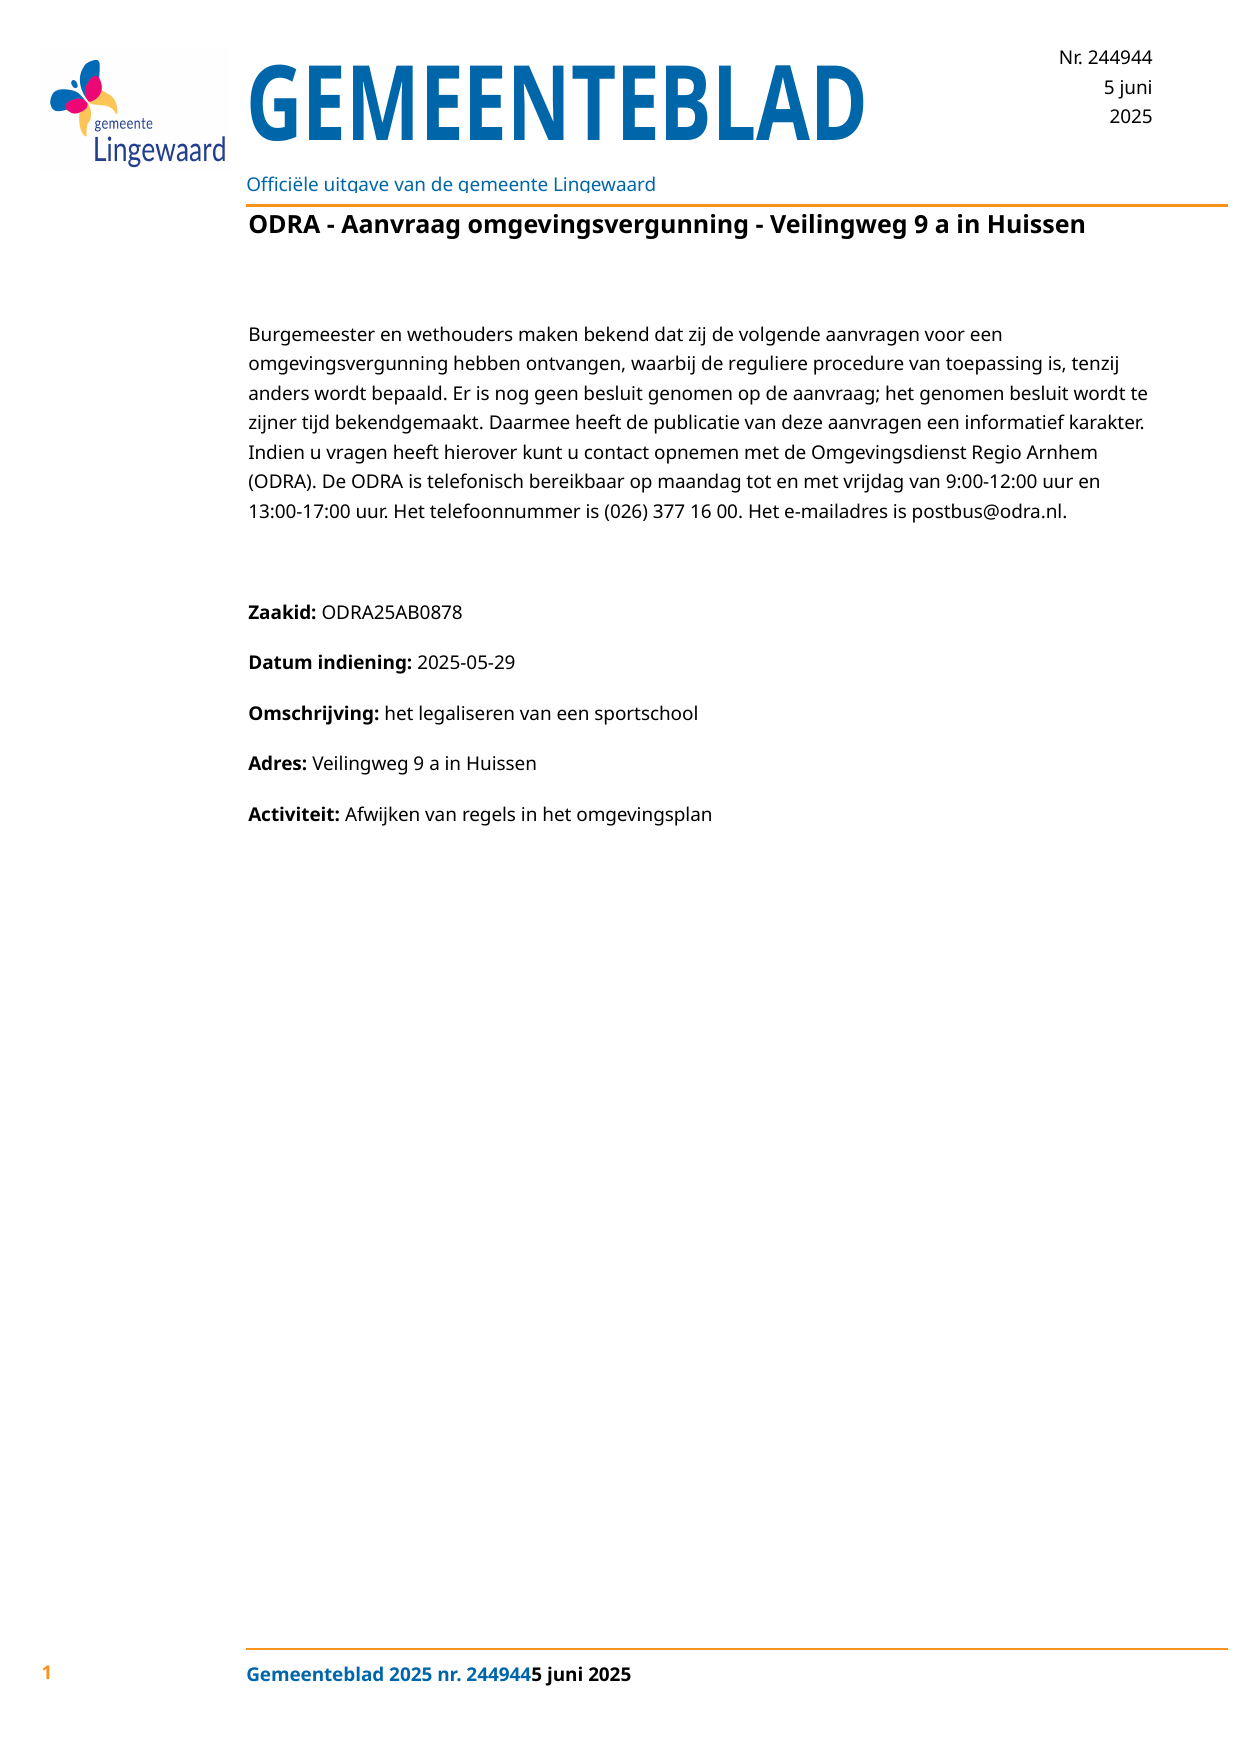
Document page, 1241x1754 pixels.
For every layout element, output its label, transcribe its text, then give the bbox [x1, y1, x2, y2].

text Adres: Veilingweg 9 a in Huissen [248, 750, 1152, 776]
picture [41, 47, 231, 172]
text Zaakid: ODRA25AB0878 [248, 599, 1152, 625]
text Omschrijving: het legaliseren van een sportschool [248, 700, 1152, 726]
text Burgemeester en wethouders maken bekend dat zij de volgende aanvragen voor een omgevingsvergunning hebben ontvangen, waarbij de reguliere procedure van toepassing is, tenzij anders wordt bepaald. Er is nog geen besluit genomen op de aanvraag; het genomen besluit wordt te zijner tijd bekendgemaakt. Daarmee heeft de publicatie van deze aanvragen een informatief karakter. Indien u vragen heeft hierover kunt u contact opnemen met de Omgevingsdienst Regio Arnhem (ODRA). De ODRA is telefonisch bereikbaar op maandag tot en met vrijdag van 9:00-12:00 uur en 13:00-17:00 uur. Het telefoonnummer is (026) 377 16 00. Het e-mailadres is postbus@odra.nl. [248, 321, 1152, 524]
text Datum indiening: 2025-05-29 [248, 649, 1152, 675]
text Activiteit: Afwijken van regels in het omgevingsplan [248, 801, 1152, 826]
text ODRA - Aanvraag omgevingsvergunning - Veilingweg 9 a in Huissen [248, 207, 1152, 241]
